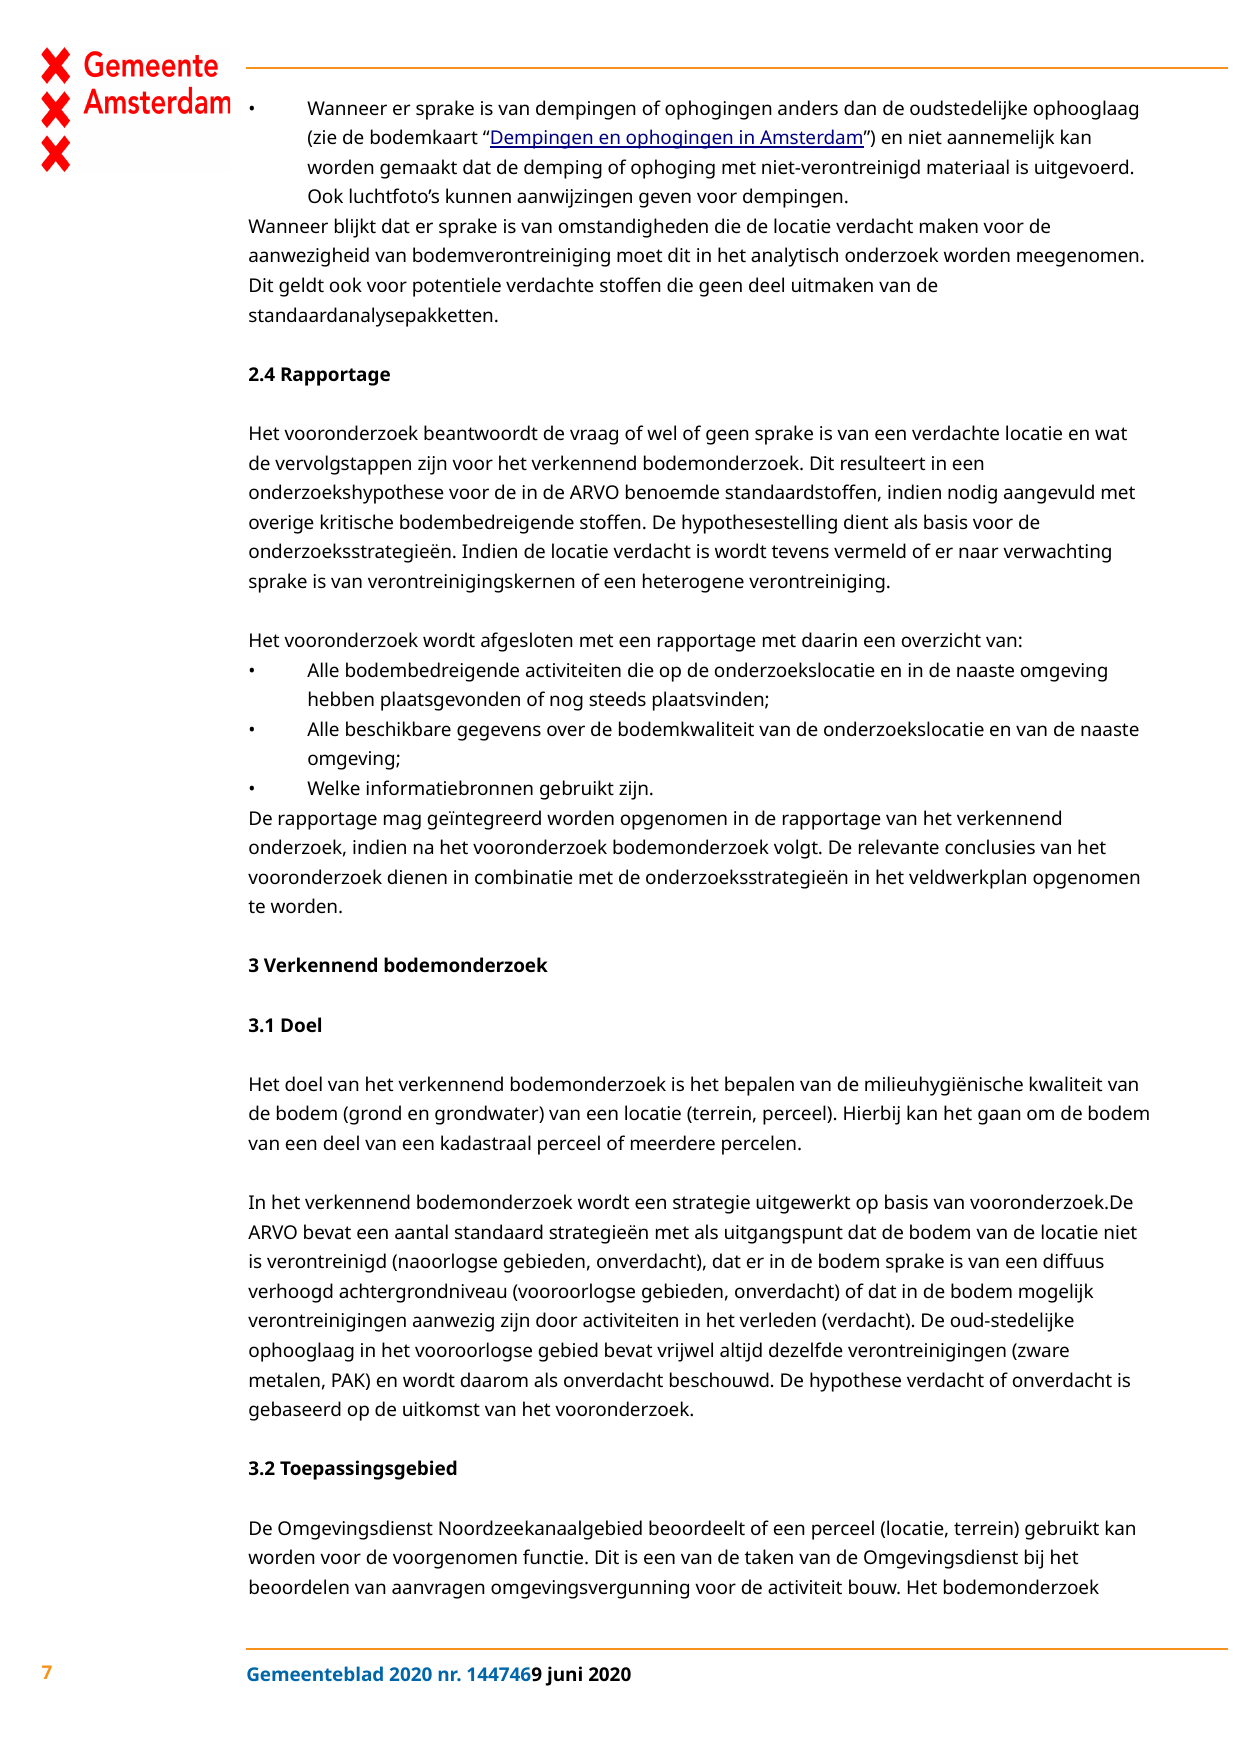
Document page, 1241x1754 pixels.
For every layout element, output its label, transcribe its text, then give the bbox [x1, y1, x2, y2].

text Het doel van het verkennend bodemonderzoek is het bepalen van de milieuhygiënische kwaliteit van de bodem (grond en grondwater) van een locatie (terrein, perceel). Hierbij kan het gaan om de bodem van een deel van een kadastraal perceel of meerdere percelen. [248, 1071, 1152, 1156]
text 3 Verkennend bodemonderzoek [248, 953, 1152, 978]
text 2.4 Rapportage [248, 361, 1152, 387]
list Wanneer er sprake is van dempingen of ophogingen anders dan de oudstedelijke ophooglaag (zie de bodemkaart “Dempingen en ophogingen in Amsterdam”) en niet aannemelijk kan worden gemaakt dat de demping of ophoging met niet-verontreinigd materiaal is uitgevoerd. Ook luchtfoto’s kunnen aanwijzingen geven voor dempingen. [248, 95, 1152, 209]
text 3.2 Toepassingsgebied [248, 1456, 1152, 1481]
text De rapportage mag geïntegreerd worden opgenomen in de rapportage van het verkennend onderzoek, indien na het vooronderzoek bodemonderzoek volgt. De relevante conclusies van het vooronderzoek dienen in combinatie met de onderzoeksstrategieën in het veldwerkplan opgenomen te worden. [248, 805, 1152, 919]
picture [41, 47, 231, 172]
text Het vooronderzoek wordt afgesloten met een rapportage met daarin een overzicht van: [248, 627, 1152, 653]
text 3.1 Doel [248, 1012, 1152, 1038]
text De Omgevingsdienst Noordzeekanaalgebied beoordeelt of een perceel (locatie, terrein) gebruikt kan worden voor de voorgenomen functie. Dit is een van de taken van de Omgevingsdienst bij het beoordelen van aanvragen omgevingsvergunning voor de activiteit bouw. Het bodemonderzoek [248, 1515, 1152, 1600]
text Wanneer blijkt dat er sprake is van omstandigheden die de locatie verdacht maken voor de aanwezigheid van bodemverontreiniging moet dit in het analytisch onderzoek worden meegenomen. Dit geldt ook voor potentiele verdachte stoffen die geen deel uitmaken van de standaardanalysepakketten. [248, 213, 1152, 328]
text In het verkennend bodemonderzoek wordt een strategie uitgewerkt op basis van vooronderzoek.De ARVO bevat een aantal standaard strategieën met als uitgangspunt dat de bodem van de locatie niet is verontreinigd (naoorlogse gebieden, onverdacht), dat er in de bodem sprake is van een diffuus verhoogd achtergrondniveau (vooroorlogse gebieden, onverdacht) of dat in de bodem mogelijk verontreinigingen aanwezig zijn door activiteiten in het verleden (verdacht). De oud-stedelijke ophooglaag in het vooroorlogse gebied bevat vrijwel altijd dezelfde verontreinigingen (zware metalen, PAK) en wordt daarom als onverdacht beschouwd. De hypothese verdacht of onverdacht is gebaseerd op de uitkomst van het vooronderzoek. [248, 1189, 1152, 1422]
list Alle bodembedreigende activiteiten die op de onderzoekslocatie en in de naaste omgeving hebben plaatsgevonden of nog steeds plaatsvinden; [248, 657, 1152, 712]
list Alle beschikbare gegevens over de bodemkwaliteit van de onderzoekslocatie en van de naaste omgeving; [248, 716, 1152, 771]
list Welke informatiebronnen gebruikt zijn. [248, 775, 1152, 801]
text Het vooronderzoek beantwoordt de vraag of wel of geen sprake is van een verdachte locatie en wat de vervolgstappen zijn voor het verkennend bodemonderzoek. Dit resulteert in een onderzoekshypothese voor de in de ARVO benoemde standaardstoffen, indien nodig aangevuld met overige kritische bodembedreigende stoffen. De hypothesestelling dient als basis voor de onderzoeksstrategieën. Indien de locatie verdacht is wordt tevens vermeld of er naar verwachting sprake is van verontreinigingskernen of een heterogene verontreiniging. [248, 420, 1152, 594]
